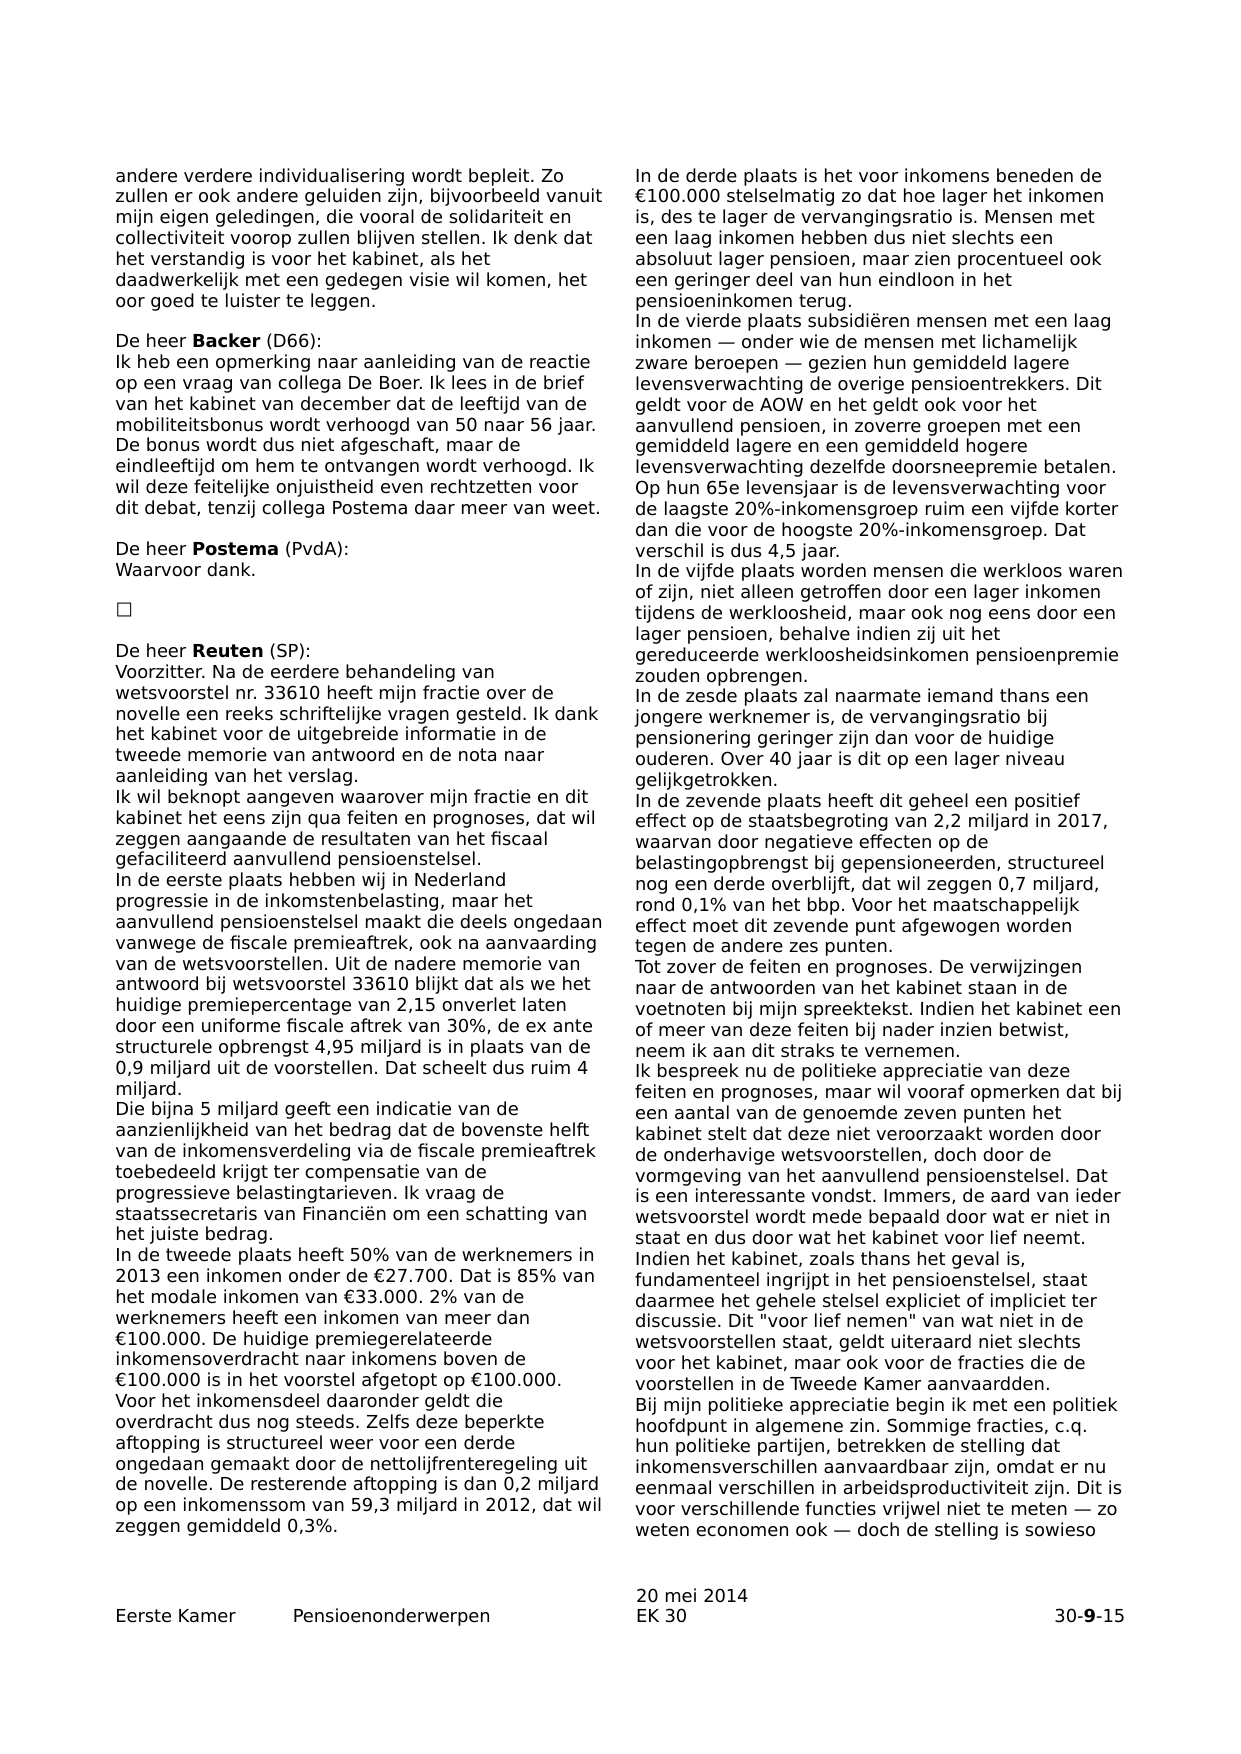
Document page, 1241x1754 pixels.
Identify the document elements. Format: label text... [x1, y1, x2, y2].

text Die bijna 5 miljard geeft een indicatie van de aanzienlijkheid van het bedrag dat de bovenste helft van de inkomensverdeling via de fiscale premieaftrek toebedeeld krijgt ter compensatie van de progressieve belastingtarieven. Ik vraag de staatssecretaris van Financiën om een schatting van het juiste bedrag. [115, 1099, 605, 1245]
text In de eerste plaats hebben wij in Nederland progressie in de inkomstenbelasting, maar het aanvullend pensioenstelsel maakt die deels ongedaan vanwege de fiscale premieaftrek, ook na aanvaarding van de wetsvoorstellen. Uit de nadere memorie van antwoord bij wetsvoorstel 33610 blijkt dat als we het huidige premiepercentage van 2,15 onverlet laten door een uniforme fiscale aftrek van 30%, de ex ante structurele opbrengst 4,95 miljard is in plaats van de 0,9 miljard uit de voorstellen. Dat scheelt dus ruim 4 miljard. [115, 870, 605, 1099]
text De heer Backer (D66): [115, 331, 605, 352]
text Ik bespreek nu de politieke appreciatie van deze feiten en prognoses, maar wil vooraf opmerken dat bij een aantal van de genoemde zeven punten het kabinet stelt dat deze niet veroorzaakt worden door de onderhavige wetsvoorstellen, doch door de vormgeving van het aanvullend pensioenstelsel. Dat is een interessante vondst. Immers, de aard van ieder wetsvoorstel wordt mede bepaald door wat er niet in staat en dus door wat het kabinet voor lief neemt. Indien het kabinet, zoals thans het geval is, fundamenteel ingrijpt in het pensioenstelsel, staat daarmee het gehele stelsel expliciet of impliciet ter discussie. Dit "voor lief nemen" van wat niet in de wetsvoorstellen staat, geldt uiteraard niet slechts voor het kabinet, maar ook voor de fracties die de voorstellen in de Tweede Kamer aanvaardden. [635, 1061, 1125, 1394]
text De heer Reuten (SP): [115, 641, 605, 662]
text Waarvoor dank. [115, 559, 605, 580]
text Ik heb een opmerking naar aanleiding van de reactie op een vraag van collega De Boer. Ik lees in de brief van het kabinet van december dat de leeftijd van de mobiliteitsbonus wordt verhoogd van 50 naar 56 jaar. De bonus wordt dus niet afgeschaft, maar de eindleeftijd om hem te ontvangen wordt verhoogd. Ik wil deze feitelijke onjuistheid even rechtzetten voor dit debat, tenzij collega Postema daar meer van weet. [115, 352, 605, 518]
text ⬜ [115, 600, 605, 621]
text Voorzitter. Na de eerdere behandeling van wetsvoorstel nr. 33610 heeft mijn fractie over de novelle een reeks schriftelijke vragen gesteld. Ik dank het kabinet voor de uitgebreide informatie in de tweede memorie van antwoord en de nota naar aanleiding van het verslag. [115, 662, 605, 787]
text In de zevende plaats heeft dit geheel een positief effect op de staatsbegroting van 2,2 miljard in 2017, waarvan door negatieve effecten op de belastingopbrengst bij gepensioneerden, structureel nog een derde overblijft, dat wil zeggen 0,7 miljard, rond 0,1% van het bbp. Voor het maatschappelijk effect moet dit zevende punt afgewogen worden tegen de andere zes punten. [635, 790, 1125, 957]
text andere verdere individualisering wordt bepleit. Zo zullen er ook andere geluiden zijn, bijvoorbeeld vanuit mijn eigen geledingen, die vooral de solidariteit en collectiviteit voorop zullen blijven stellen. Ik denk dat het verstandig is voor het kabinet, als het daadwerkelijk met een gedegen visie wil komen, het oor goed te luister te leggen. [115, 165, 605, 311]
text In de vierde plaats subsidiëren mensen met een laag inkomen — onder wie de mensen met lichamelijk zware beroepen — gezien hun gemiddeld lagere levensverwachting de overige pensioentrekkers. Dit geldt voor de AOW en het geldt ook voor het aanvullend pensioen, in zoverre groepen met een gemiddeld lagere en een gemiddeld hogere levensverwachting dezelfde doorsneepremie betalen. Op hun 65e levensjaar is de levensverwachting voor de laagste 20%-inkomensgroep ruim een vijfde korter dan die voor de hoogste 20%-inkomensgroep. Dat verschil is dus 4,5 jaar. [635, 311, 1125, 561]
text Ik wil beknopt aangeven waarover mijn fractie en dit kabinet het eens zijn qua feiten en prognoses, dat wil zeggen aangaande de resultaten van het fiscaal gefaciliteerd aanvullend pensioenstelsel. [115, 787, 605, 870]
text In de zesde plaats zal naarmate iemand thans een jongere werknemer is, de vervangingsratio bij pensionering geringer zijn dan voor de huidige ouderen. Over 40 jaar is dit op een lager niveau gelijkgetrokken. [635, 686, 1125, 790]
text In de derde plaats is het voor inkomens beneden de €100.000 stelselmatig zo dat hoe lager het inkomen is, des te lager de vervangingsratio is. Mensen met een laag inkomen hebben dus niet slechts een absoluut lager pensioen, maar zien procentueel ook een geringer deel van hun eindloon in het pensioeninkomen terug. [635, 165, 1125, 311]
text De heer Postema (PvdA): [115, 538, 605, 559]
text In de vijfde plaats worden mensen die werkloos waren of zijn, niet alleen getroffen door een lager inkomen tijdens de werkloosheid, maar ook nog eens door een lager pensioen, behalve indien zij uit het gereduceerde werkloosheidsinkomen pensioenpremie zouden opbrengen. [635, 561, 1125, 686]
text In de tweede plaats heeft 50% van de werknemers in 2013 een inkomen onder de €27.700. Dat is 85% van het modale inkomen van €33.000. 2% van de werknemers heeft een inkomen van meer dan €100.000. De huidige premiegerelateerde inkomensoverdracht naar inkomens boven de €100.000 is in het voorstel afgetopt op €100.000. Voor het inkomensdeel daaronder geldt die overdracht dus nog steeds. Zelfs deze beperkte aftopping is structureel weer voor een derde ongedaan gemaakt door de nettolijfrenteregeling uit de novelle. De resterende aftopping is dan 0,2 miljard op een inkomenssom van 59,3 miljard in 2012, dat wil zeggen gemiddeld 0,3%. [115, 1245, 605, 1537]
text Tot zover de feiten en prognoses. De verwijzingen naar de antwoorden van het kabinet staan in de voetnoten bij mijn spreektekst. Indien het kabinet een of meer van deze feiten bij nader inzien betwist, neem ik aan dit straks te vernemen. [635, 957, 1125, 1061]
text Bij mijn politieke appreciatie begin ik met een politiek hoofdpunt in algemene zin. Sommige fracties, c.q. hun politieke partijen, betrekken de stelling dat inkomensverschillen aanvaardbaar zijn, omdat er nu eenmaal verschillen in arbeidsproductiviteit zijn. Dit is voor verschillende functies vrijwel niet te meten — zo weten economen ook — doch de stelling is sowieso [635, 1394, 1125, 1540]
